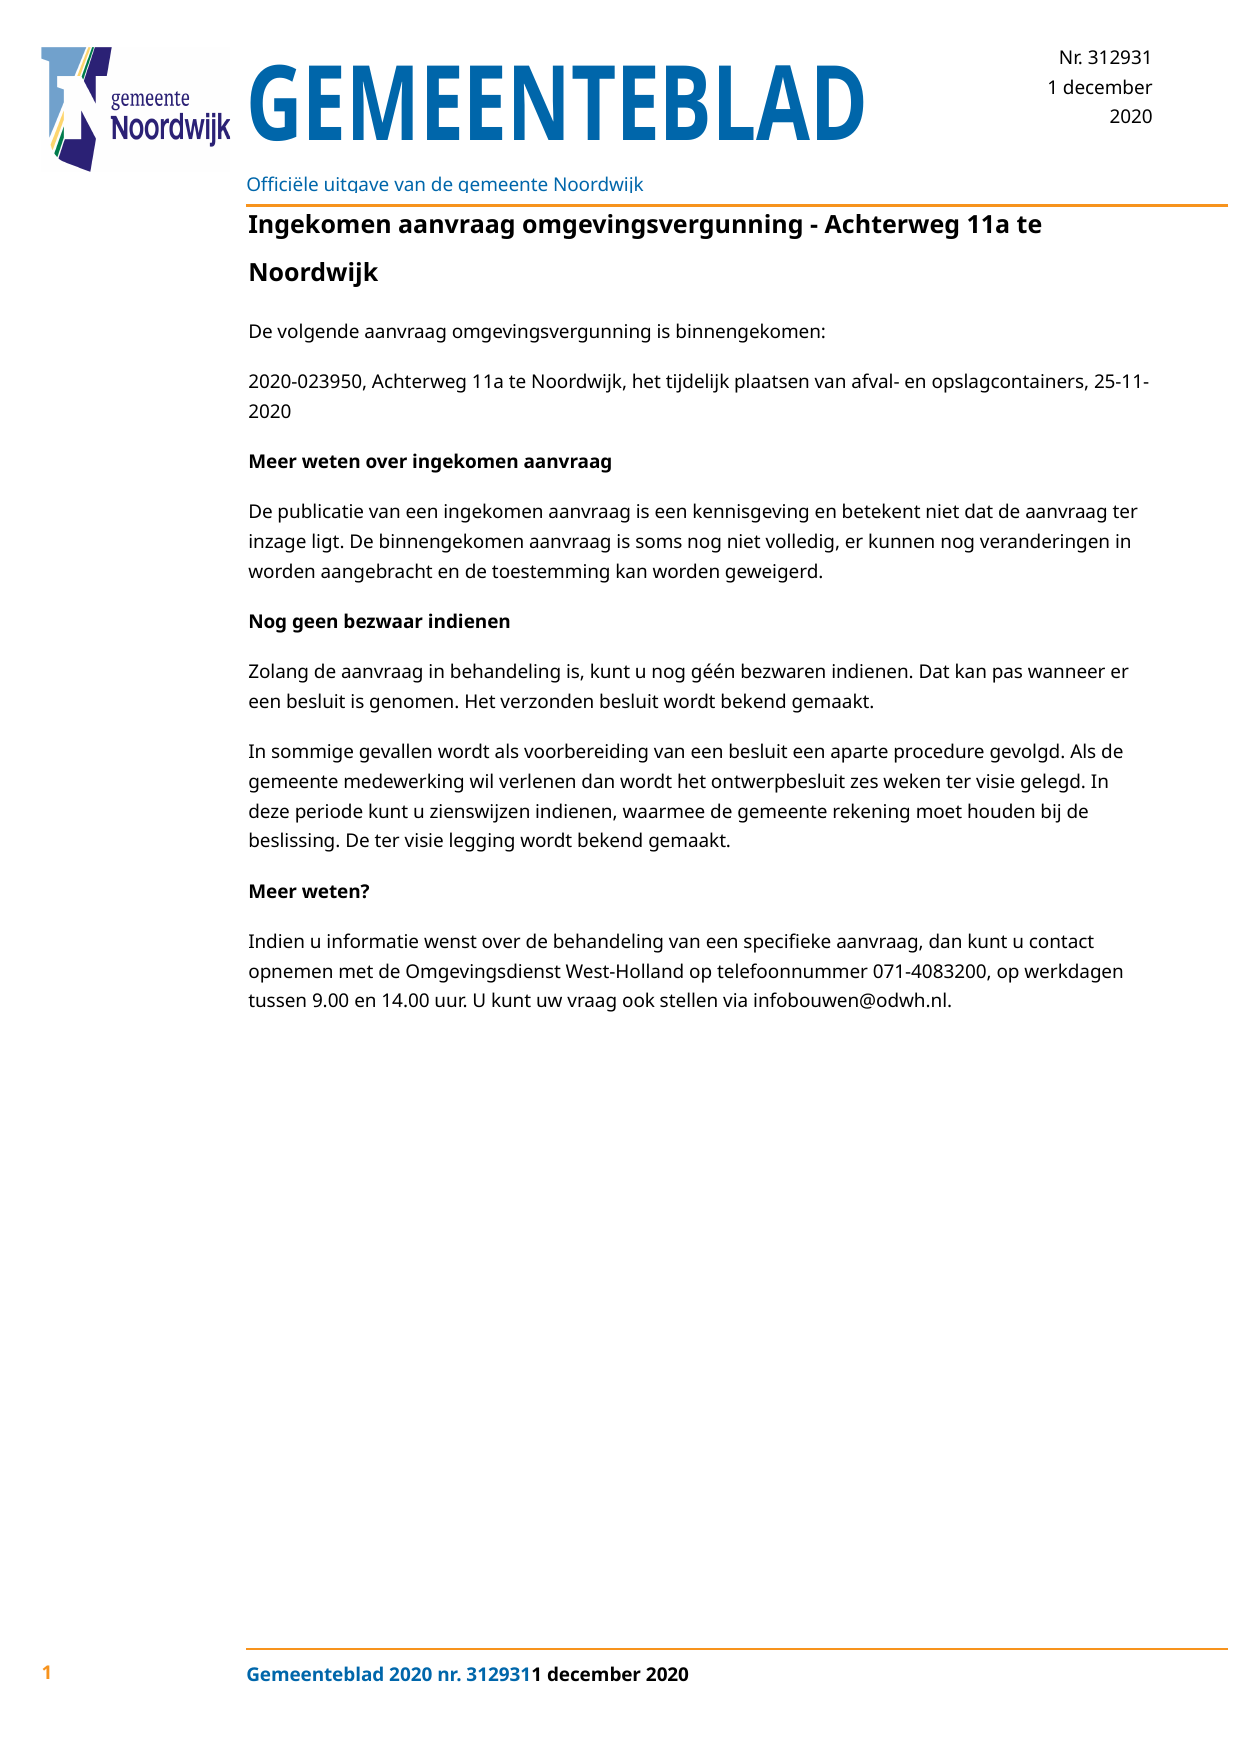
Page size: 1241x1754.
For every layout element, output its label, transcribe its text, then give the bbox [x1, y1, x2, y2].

text In sommige gevallen wordt als voorbereiding van een besluit een aparte procedure gevolgd. Als de gemeente medewerking wil verlenen dan wordt het ontwerpbesluit zes weken ter visie gelegd. In deze periode kunt u zienswijzen indienen, waarmee de gemeente rekening moet houden bij de beslissing. De ter visie legging wordt bekend gemaakt. [248, 739, 1152, 853]
text De publicatie van een ingekomen aanvraag is een kennisgeving en betekent niet dat de aanvraag ter inzage ligt. De binnengekomen aanvraag is soms nog niet volledig, er kunnen nog veranderingen in worden aangebracht en de toestemming kan worden geweigerd. [248, 499, 1152, 584]
text 2020-023950, Achterweg 11a te Noordwijk, het tijdelijk plaatsen van afval- en opslagcontainers, 25-11-2020 [248, 368, 1152, 424]
text Meer weten over ingekomen aanvraag [248, 448, 1152, 474]
text Nog geen bezwaar indienen [248, 608, 1152, 634]
text Zolang de aanvraag in behandeling is, kunt u nog géén bezwaren indienen. Dat kan pas wanneer er een besluit is genomen. Het verzonden besluit wordt bekend gemaakt. [248, 659, 1152, 714]
text Meer weten? [248, 878, 1152, 904]
text Ingekomen aanvraag omgevingsvergunning - Achterweg 11a te Noordwijk [248, 207, 1152, 288]
picture [41, 47, 231, 172]
text Indien u informatie wenst over de behandeling van een specifieke aanvraag, dan kunt u contact opnemen met de Omgevingsdienst West-Holland op telefoonnummer 071-4083200, op werkdagen tussen 9.00 en 14.00 uur. U kunt uw vraag ook stellen via infobouwen@odwh.nl. [248, 928, 1152, 1013]
text De volgende aanvraag omgevingsvergunning is binnengekomen: [248, 318, 1152, 344]
